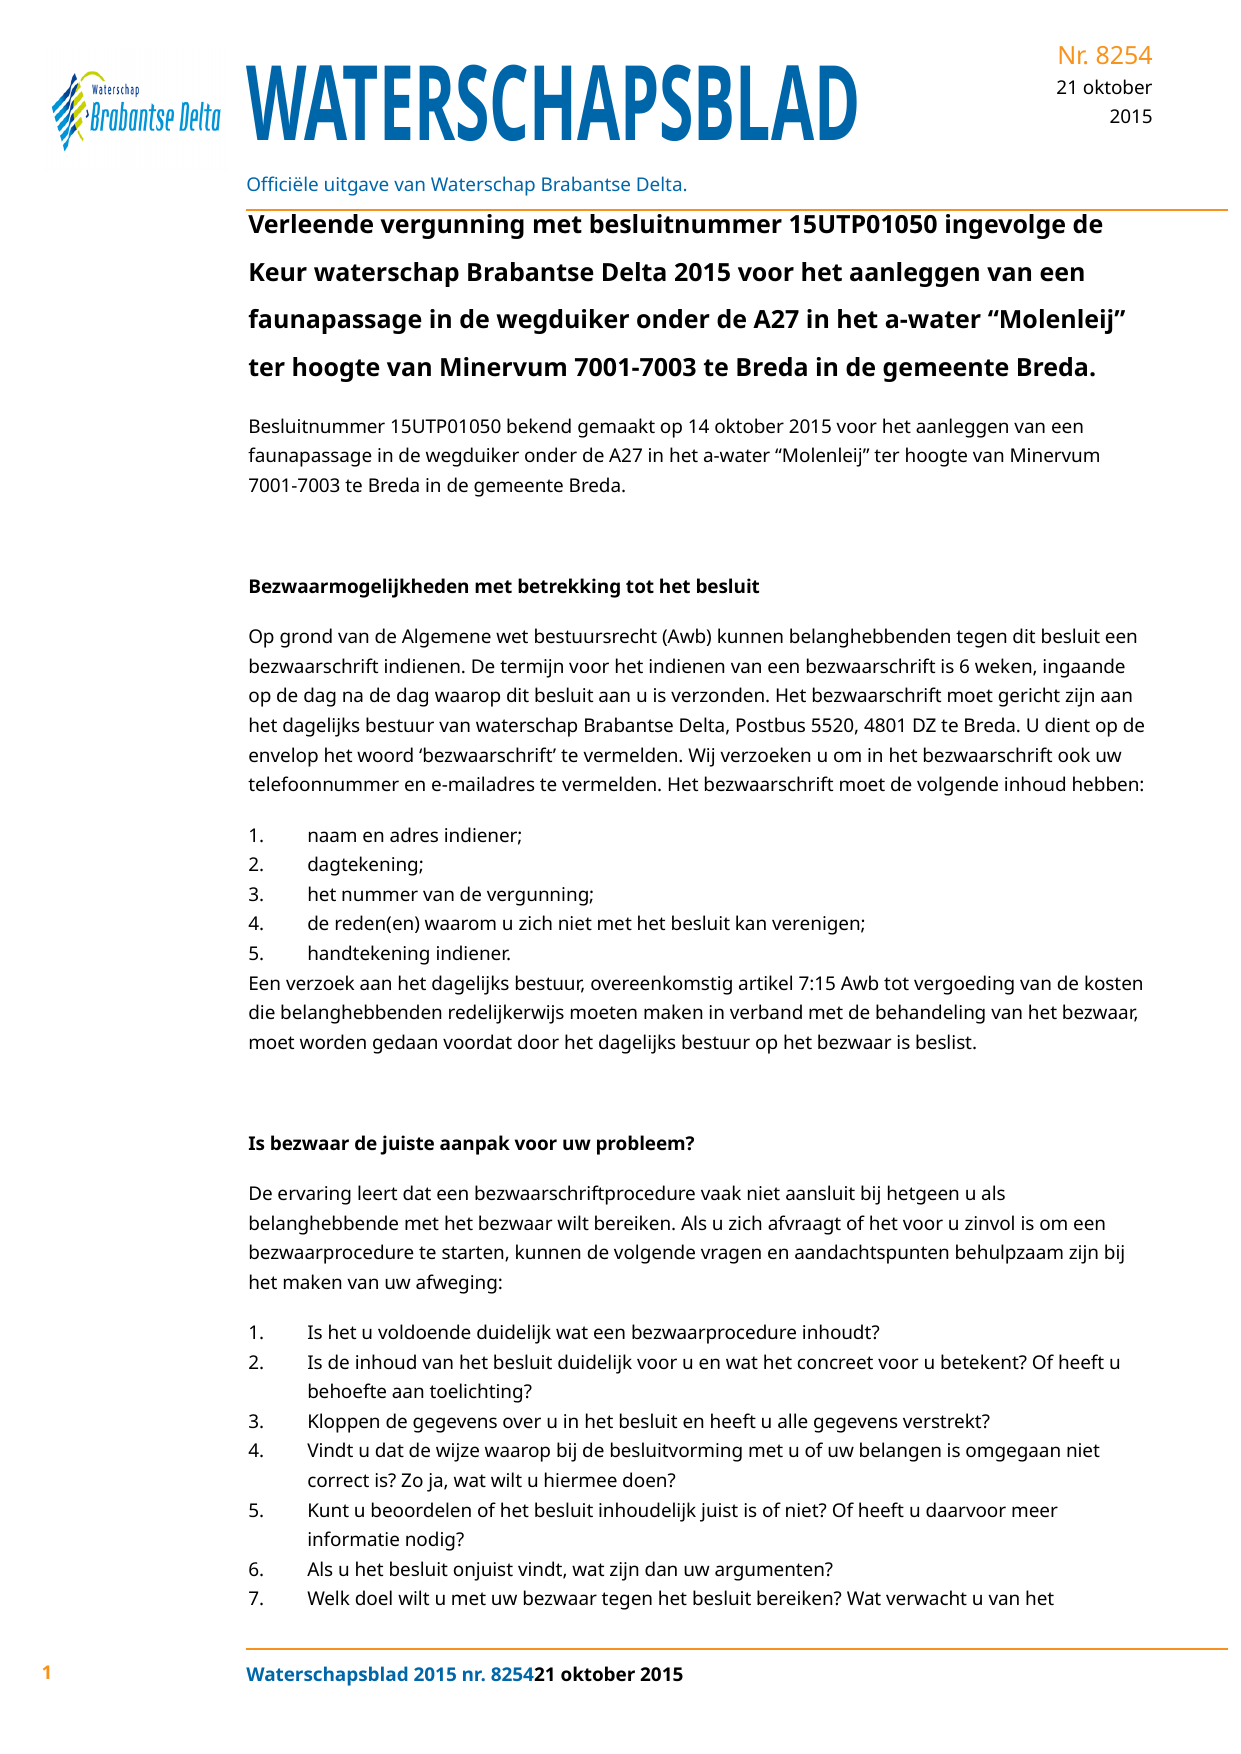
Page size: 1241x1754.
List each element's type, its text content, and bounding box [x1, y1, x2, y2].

list Welk doel wilt u met uw bezwaar tegen het besluit bereiken? Wat verwacht u van het [248, 1586, 1152, 1611]
picture [41, 47, 231, 172]
text Op grond van de Algemene wet bestuursrecht (Awb) kunnen belanghebbenden tegen dit besluit een bezwaarschrift indienen. De termijn voor het indienen van een bezwaarschrift is 6 weken, ingaande op de dag na de dag waarop dit besluit aan u is verzonden. Het bezwaarschrift moet gericht zijn aan het dagelijks bestuur van waterschap Brabantse Delta, Postbus 5520, 4801 DZ te Breda. U dient op de envelop het woord ‘bezwaarschrift’ te vermelden. Wij verzoeken u om in het bezwaarschrift ook uw telefoonnummer en e‑mailadres te vermelden. Het bezwaarschrift moet de volgende inhoud hebben: [248, 623, 1152, 797]
text De ervaring leert dat een bezwaarschriftprocedure vaak niet aansluit bij hetgeen u als belanghebbende met het bezwaar wilt bereiken. Als u zich afvraagt of het voor u zinvol is om een bezwaarprocedure te starten, kunnen de volgende vragen en aandachtspunten behulpzaam zijn bij het maken van uw afweging: [248, 1180, 1152, 1295]
list de reden(en) waarom u zich niet met het besluit kan verenigen; [248, 911, 1152, 936]
list het nummer van de vergunning; [248, 881, 1152, 907]
list Is het u voldoende duidelijk wat een bezwaarprocedure inhoudt? [248, 1319, 1152, 1345]
text Verleende vergunning met besluitnummer 15UTP01050 ingevolge de Keur waterschap Brabantse Delta 2015 voor het aanleggen van een faunapassage in de wegduiker onder de A27 in het a-water “Molenleij” ter hoogte van Minervum 7001-7003 te Breda in de gemeente Breda. [248, 211, 1152, 384]
list Is de inhoud van het besluit duidelijk voor u en wat het concreet voor u betekent? Of heeft u behoefte aan toelichting? [248, 1349, 1152, 1404]
list Als u het besluit onjuist vindt, wat zijn dan uw argumenten? [248, 1556, 1152, 1582]
list dagtekening; [248, 851, 1152, 877]
list handtekening indiener. [248, 940, 1152, 966]
text Is bezwaar de juiste aanpak voor uw probleem? [248, 1130, 1152, 1156]
text Bezwaarmogelijkheden met betrekking tot het besluit [248, 573, 1152, 599]
list Kloppen de gegevens over u in het besluit en heeft u alle gegevens verstrekt? [248, 1408, 1152, 1434]
list naam en adres indiener; [248, 822, 1152, 848]
list Vindt u dat de wijze waarop bij de besluitvorming met u of uw belangen is omgegaan niet correct is? Zo ja, wat wilt u hiermee doen? [248, 1438, 1152, 1493]
text Besluitnummer 15UTP01050 bekend gemaakt op 14 oktober 2015 voor het aanleggen van een faunapassage in de wegduiker onder de A27 in het a-water “Molenleij” ter hoogte van Minervum 7001-7003 te Breda in de gemeente Breda. [248, 413, 1152, 498]
list Kunt u beoordelen of het besluit inhoudelijk juist is of niet? Of heeft u daarvoor meer informatie nodig? [248, 1497, 1152, 1552]
text Een verzoek aan het dagelijks bestuur, overeenkomstig artikel 7:15 Awb tot vergoeding van de kosten die belanghebbenden redelijkerwijs moeten maken in verband met de behandeling van het bezwaar, moet worden gedaan voordat door het dagelijks bestuur op het bezwaar is beslist. [248, 970, 1152, 1055]
